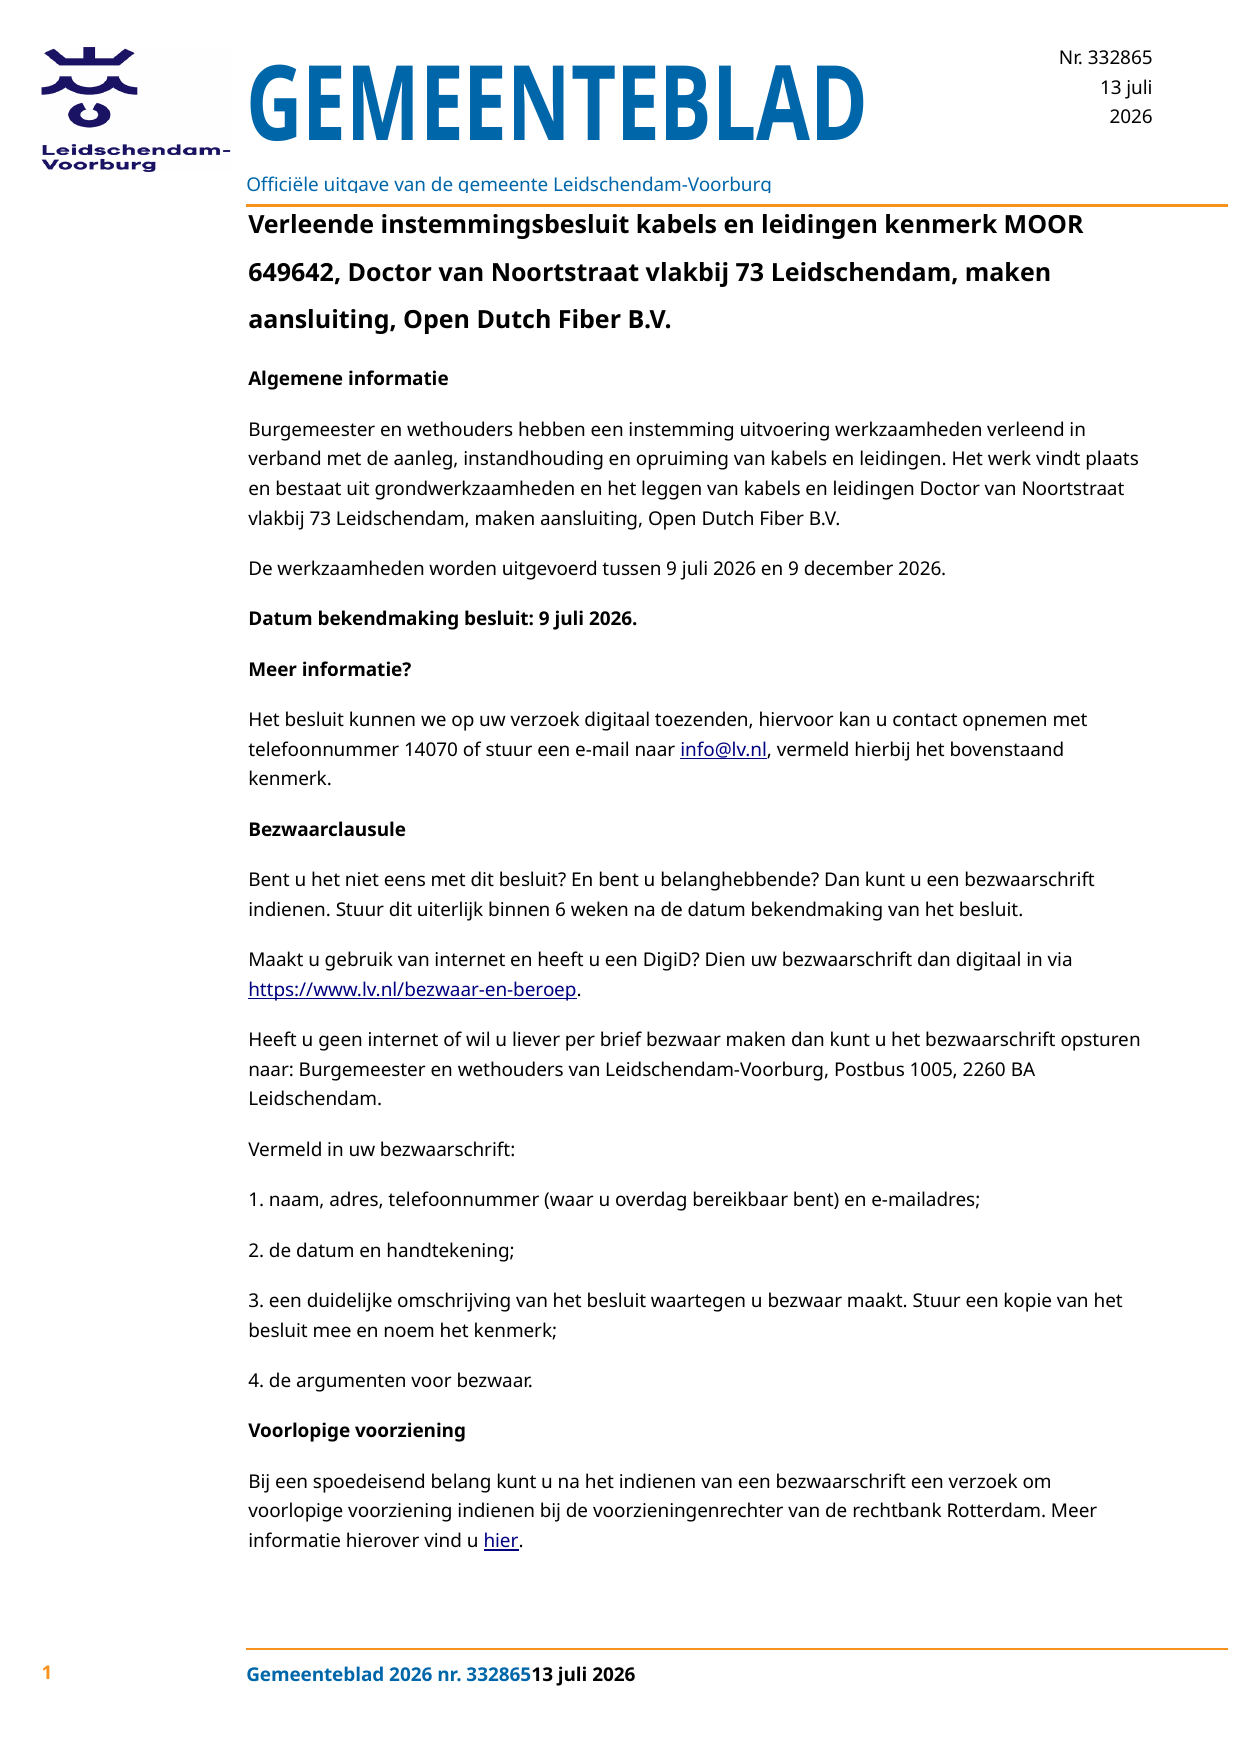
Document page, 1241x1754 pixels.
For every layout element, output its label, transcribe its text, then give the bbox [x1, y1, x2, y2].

text Meer informatie? [248, 656, 1152, 682]
text 4. de argumenten voor bezwaar. [248, 1367, 1152, 1393]
text Het besluit kunnen we op uw verzoek digitaal toezenden, hiervoor kan u contact opnemen met telefoonnummer 14070 of stuur een e-mail naar info@lv.nl, vermeld hierbij het bovenstaand kenmerk. [248, 706, 1152, 791]
text De werkzaamheden worden uitgevoerd tussen 9 juli 2026 en 9 december 2026. [248, 555, 1152, 581]
text Vermeld in uw bezwaarschrift: [248, 1136, 1152, 1162]
text Voorlopige voorziening [248, 1418, 1152, 1443]
text Heeft u geen internet of wil u liever per brief bezwaar maken dan kunt u het bezwaarschrift opsturen naar: Burgemeester en wethouders van Leidschendam-Voorburg, Postbus 1005, 2260 BA Leidschendam. [248, 1026, 1152, 1111]
text Datum bekendmaking besluit: 9 juli 2026. [248, 606, 1152, 631]
text Algemene informatie [248, 366, 1152, 391]
text Bent u het niet eens met dit besluit? En bent u belanghebbende? Dan kunt u een bezwaarschrift indienen. Stuur dit uiterlijk binnen 6 weken na de datum bekendmaking van het besluit. [248, 866, 1152, 922]
text Verleende instemmingsbesluit kabels en leidingen kenmerk MOOR 649642, Doctor van Noortstraat vlakbij 73 Leidschendam, maken aansluiting, Open Dutch Fiber B.V. [248, 207, 1152, 336]
text Bezwaarclausule [248, 816, 1152, 842]
picture [41, 47, 231, 172]
text 1. naam, adres, telefoonnummer (waar u overdag bereikbaar bent) en e-mailadres; [248, 1186, 1152, 1212]
text 2. de datum en handtekening; [248, 1237, 1152, 1262]
text Maakt u gebruik van internet en heeft u een DigiD? Dien uw bezwaarschrift dan digitaal in via https://www.lv.nl/bezwaar-en-beroep. [248, 946, 1152, 1002]
text Bij een spoedeisend belang kunt u na het indienen van een bezwaarschrift een verzoek om voorlopige voorziening indienen bij de voorzieningenrechter van de rechtbank Rotterdam. Meer informatie hierover vind u hier. [248, 1468, 1152, 1553]
text Burgemeester en wethouders hebben een instemming uitvoering werkzaamheden verleend in verband met de aanleg, instandhouding en opruiming van kabels en leidingen. Het werk vindt plaats en bestaat uit grondwerkzaamheden en het leggen van kabels en leidingen Doctor van Noortstraat vlakbij 73 Leidschendam, maken aansluiting, Open Dutch Fiber B.V. [248, 416, 1152, 530]
text 3. een duidelijke omschrijving van het besluit waartegen u bezwaar maakt. Stuur een kopie van het besluit mee en noem het kenmerk; [248, 1287, 1152, 1342]
